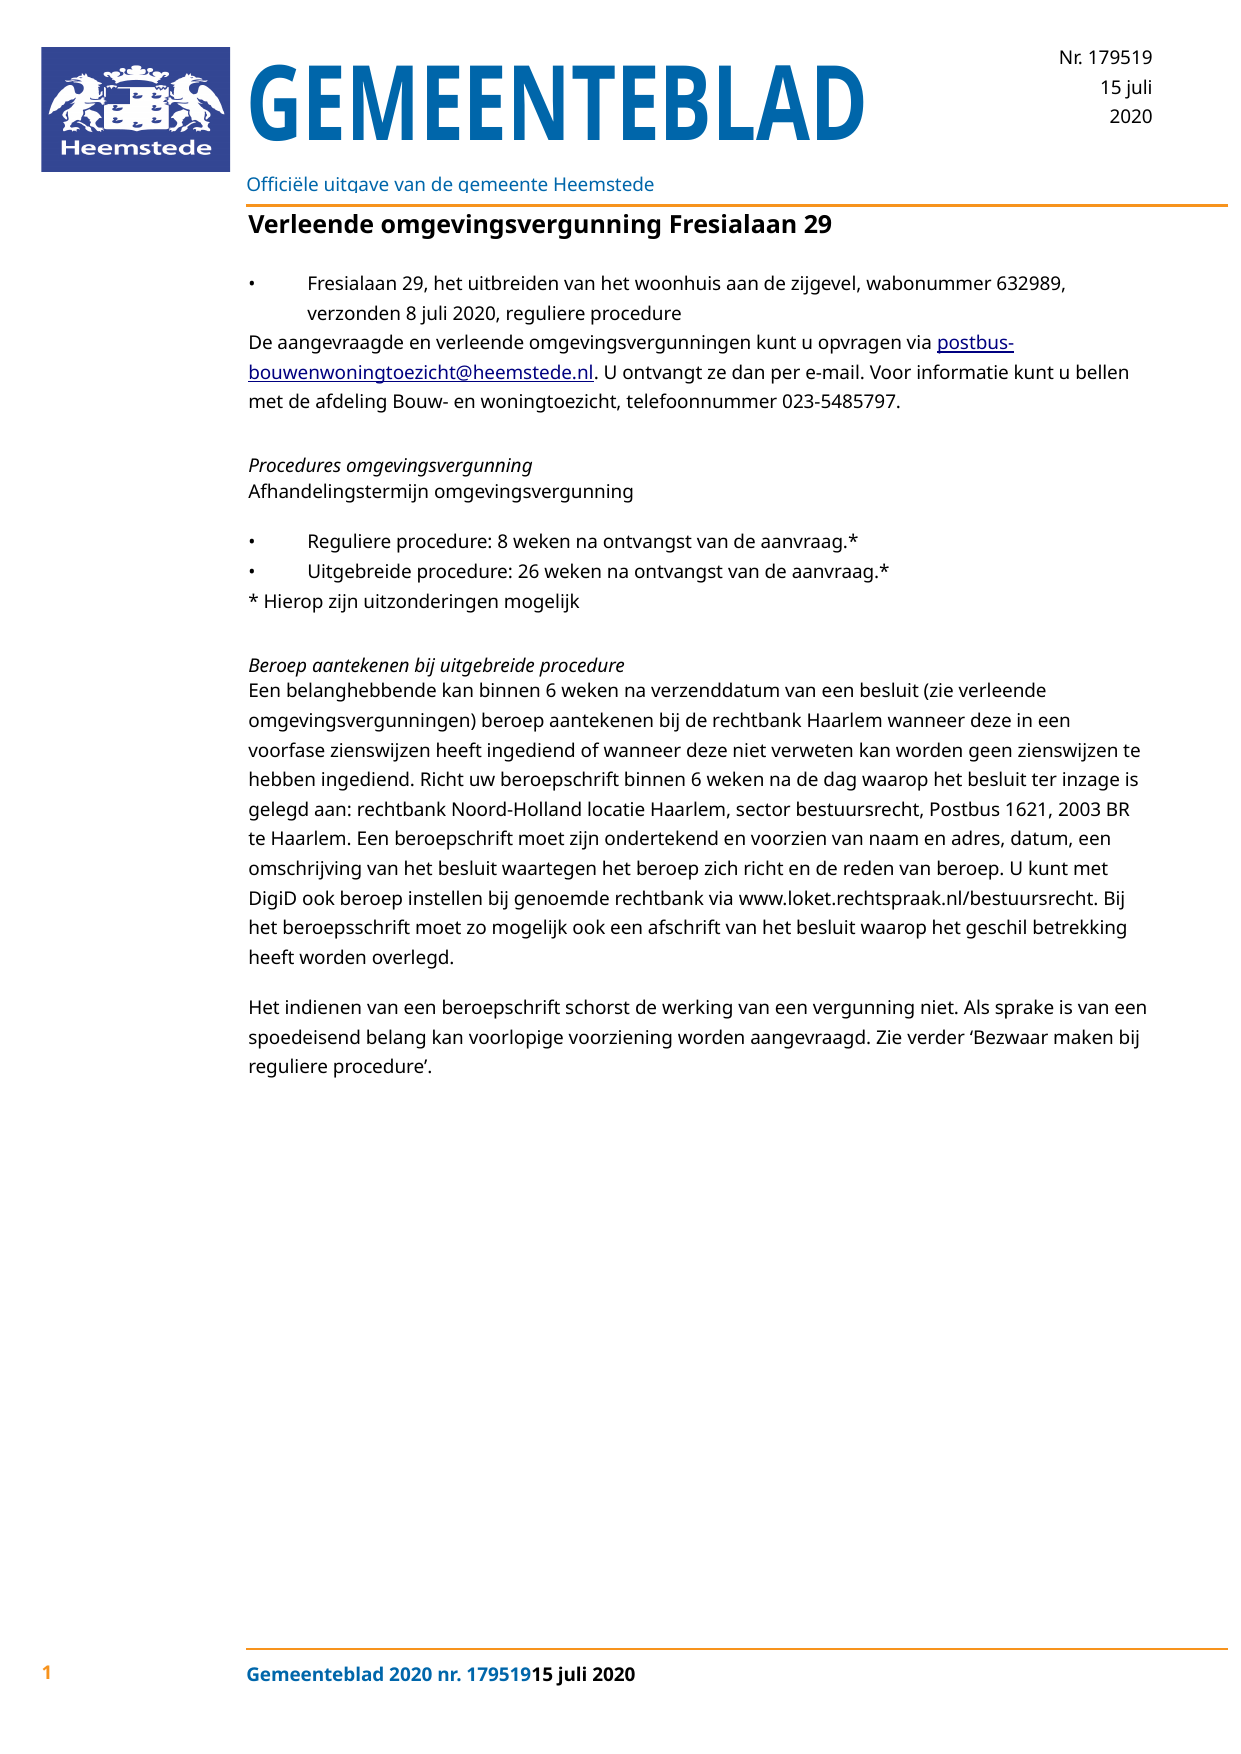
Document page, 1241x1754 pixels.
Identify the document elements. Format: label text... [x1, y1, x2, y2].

text Een belanghebbende kan binnen 6 weken na verzenddatum van een besluit (zie verleende omgevingsvergunningen) beroep aantekenen bij de rechtbank Haarlem wanneer deze in een voorfase zienswijzen heeft ingediend of wanneer deze niet verweten kan worden geen zienswijzen te hebben ingediend. Richt uw beroepschrift binnen 6 weken na de dag waarop het besluit ter inzage is gelegd aan: rechtbank Noord-Holland locatie Haarlem, sector bestuursrecht, Postbus 1621, 2003 BR te Haarlem. Een beroepschrift moet zijn ondertekend en voorzien van naam en adres, datum, een omschrijving van het besluit waartegen het beroep zich richt en de reden van beroep. U kunt met DigiD ook beroep instellen bij genoemde rechtbank via www.loket.rechtspraak.nl/bestuursrecht. Bij het beroepsschrift moet zo mogelijk ook een afschrift van het besluit waarop het geschil betrekking heeft worden overlegd. [248, 678, 1152, 969]
list Reguliere procedure: 8 weken na ontvangst van de aanvraag.* [248, 529, 1152, 554]
text De aangevraagde en verleende omgevingsvergunningen kunt u opvragen via postbus-bouwenwoningtoezicht@heemstede.nl. U ontvangt ze dan per e-mail. Voor informatie kunt u bellen met de afdeling Bouw- en woningtoezicht, telefoonnummer 023-5485797. [248, 329, 1152, 414]
text Het indienen van een beroepschrift schorst de werking van een vergunning niet. Als sprake is van een spoedeisend belang kan voorlopige voorziening worden aangevraagd. Zie verder ‘Bezwaar maken bij reguliere procedure’. [248, 994, 1152, 1079]
text Afhandelingstermijn omgevingsvergunning [248, 478, 1152, 504]
picture [41, 47, 231, 172]
text * Hierop zijn uitzonderingen mogelijk [248, 588, 1152, 614]
list Fresialaan 29, het uitbreiden van het woonhuis aan de zijgevel, wabonummer 632989, verzonden 8 juli 2020, reguliere procedure [248, 270, 1152, 326]
list Uitgebreide procedure: 26 weken na ontvangst van de aanvraag.* [248, 558, 1152, 584]
text Verleende omgevingsvergunning Fresialaan 29 [248, 207, 1152, 241]
text Beroep aantekenen bij uitgebreide procedure [248, 652, 1152, 678]
text Procedures omgevingsvergunning [248, 453, 1152, 478]
